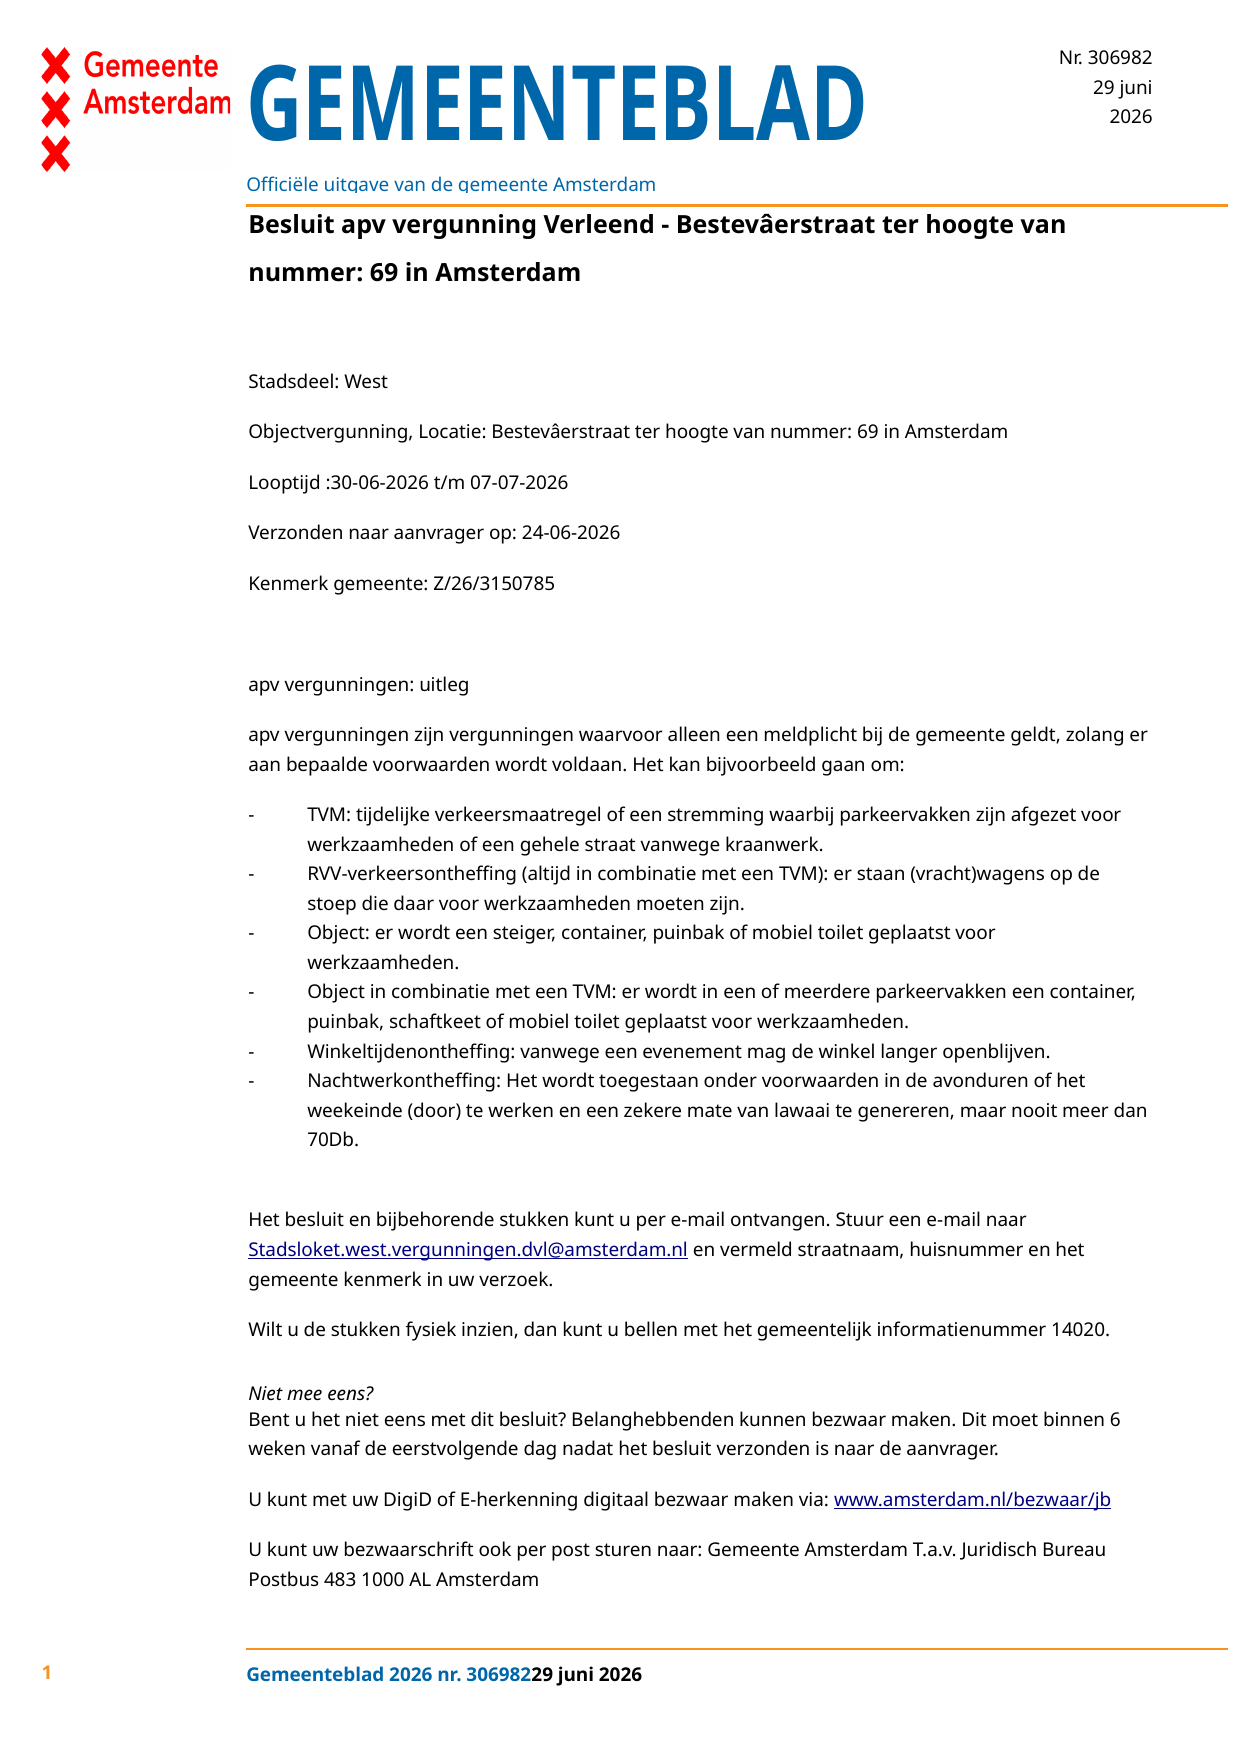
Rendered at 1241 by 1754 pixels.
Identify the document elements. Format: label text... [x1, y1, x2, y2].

list Nachtwerkontheffing: Het wordt toegestaan onder voorwaarden in de avonduren of het weekeinde (door) te werken en een zekere mate van lawaai te genereren, maar nooit meer dan 70Db. [248, 1067, 1152, 1152]
text apv vergunningen zijn vergunningen waarvoor alleen een meldplicht bij de gemeente geldt, zolang er aan bepaalde voorwaarden wordt voldaan. Het kan bijvoorbeeld gaan om: [248, 721, 1152, 777]
list Winkeltijdenontheffing: vanwege een evenement mag de winkel langer openblijven. [248, 1038, 1152, 1064]
text Objectvergunning, Locatie: Bestevâerstraat ter hoogte van nummer: 69 in Amsterdam [248, 419, 1152, 444]
text Verzonden naar aanvrager op: 24-06-2026 [248, 519, 1152, 545]
picture [41, 47, 231, 172]
text U kunt met uw DigiD of E-herkenning digitaal bezwaar maken via: www.amsterdam.nl/bezwaar/jb [248, 1486, 1152, 1512]
list RVV-verkeersontheffing (altijd in combinatie met een TVM): er staan (vracht)wagens op de stoep die daar voor werkzaamheden moeten zijn. [248, 860, 1152, 916]
text Besluit apv vergunning Verleend - Bestevâerstraat ter hoogte van nummer: 69 in Amsterdam [248, 207, 1152, 288]
text Niet mee eens? [248, 1380, 1152, 1406]
text Bent u het niet eens met dit besluit? Belanghebbenden kunnen bezwaar maken. Dit moet binnen 6 weken vanaf de eerstvolgende dag nadat het besluit verzonden is naar de aanvrager. [248, 1406, 1152, 1461]
list TVM: tijdelijke verkeersmaatregel of een stremming waarbij parkeervakken zijn afgezet voor werkzaamheden of een gehele straat vanwege kraanwerk. [248, 801, 1152, 857]
text Wilt u de stukken fysiek inzien, dan kunt u bellen met het gemeentelijk informatienummer 14020. [248, 1316, 1152, 1342]
list Object in combinatie met een TVM: er wordt in een of meerdere parkeervakken een container, puinbak, schaftkeet of mobiel toilet geplaatst voor werkzaamheden. [248, 979, 1152, 1034]
text Het besluit en bijbehorende stukken kunt u per e-mail ontvangen. Stuur een e-mail naar Stadsloket.west.vergunningen.dvl@amsterdam.nl en vermeld straatnaam, huisnummer en het gemeente kenmerk in uw verzoek. [248, 1207, 1152, 1292]
text Kenmerk gemeente: Z/26/3150785 [248, 570, 1152, 596]
text Looptijd :30-06-2026 t/m 07-07-2026 [248, 469, 1152, 495]
text Stadsdeel: West [248, 368, 1152, 394]
text apv vergunningen: uitleg [248, 671, 1152, 697]
list Object: er wordt een steiger, container, puinbak of mobiel toilet geplaatst voor werkzaamheden. [248, 919, 1152, 975]
text U kunt uw bezwaarschrift ook per post sturen naar: Gemeente Amsterdam T.a.v. Juridisch Bureau Postbus 483 1000 AL Amsterdam [248, 1536, 1152, 1592]
